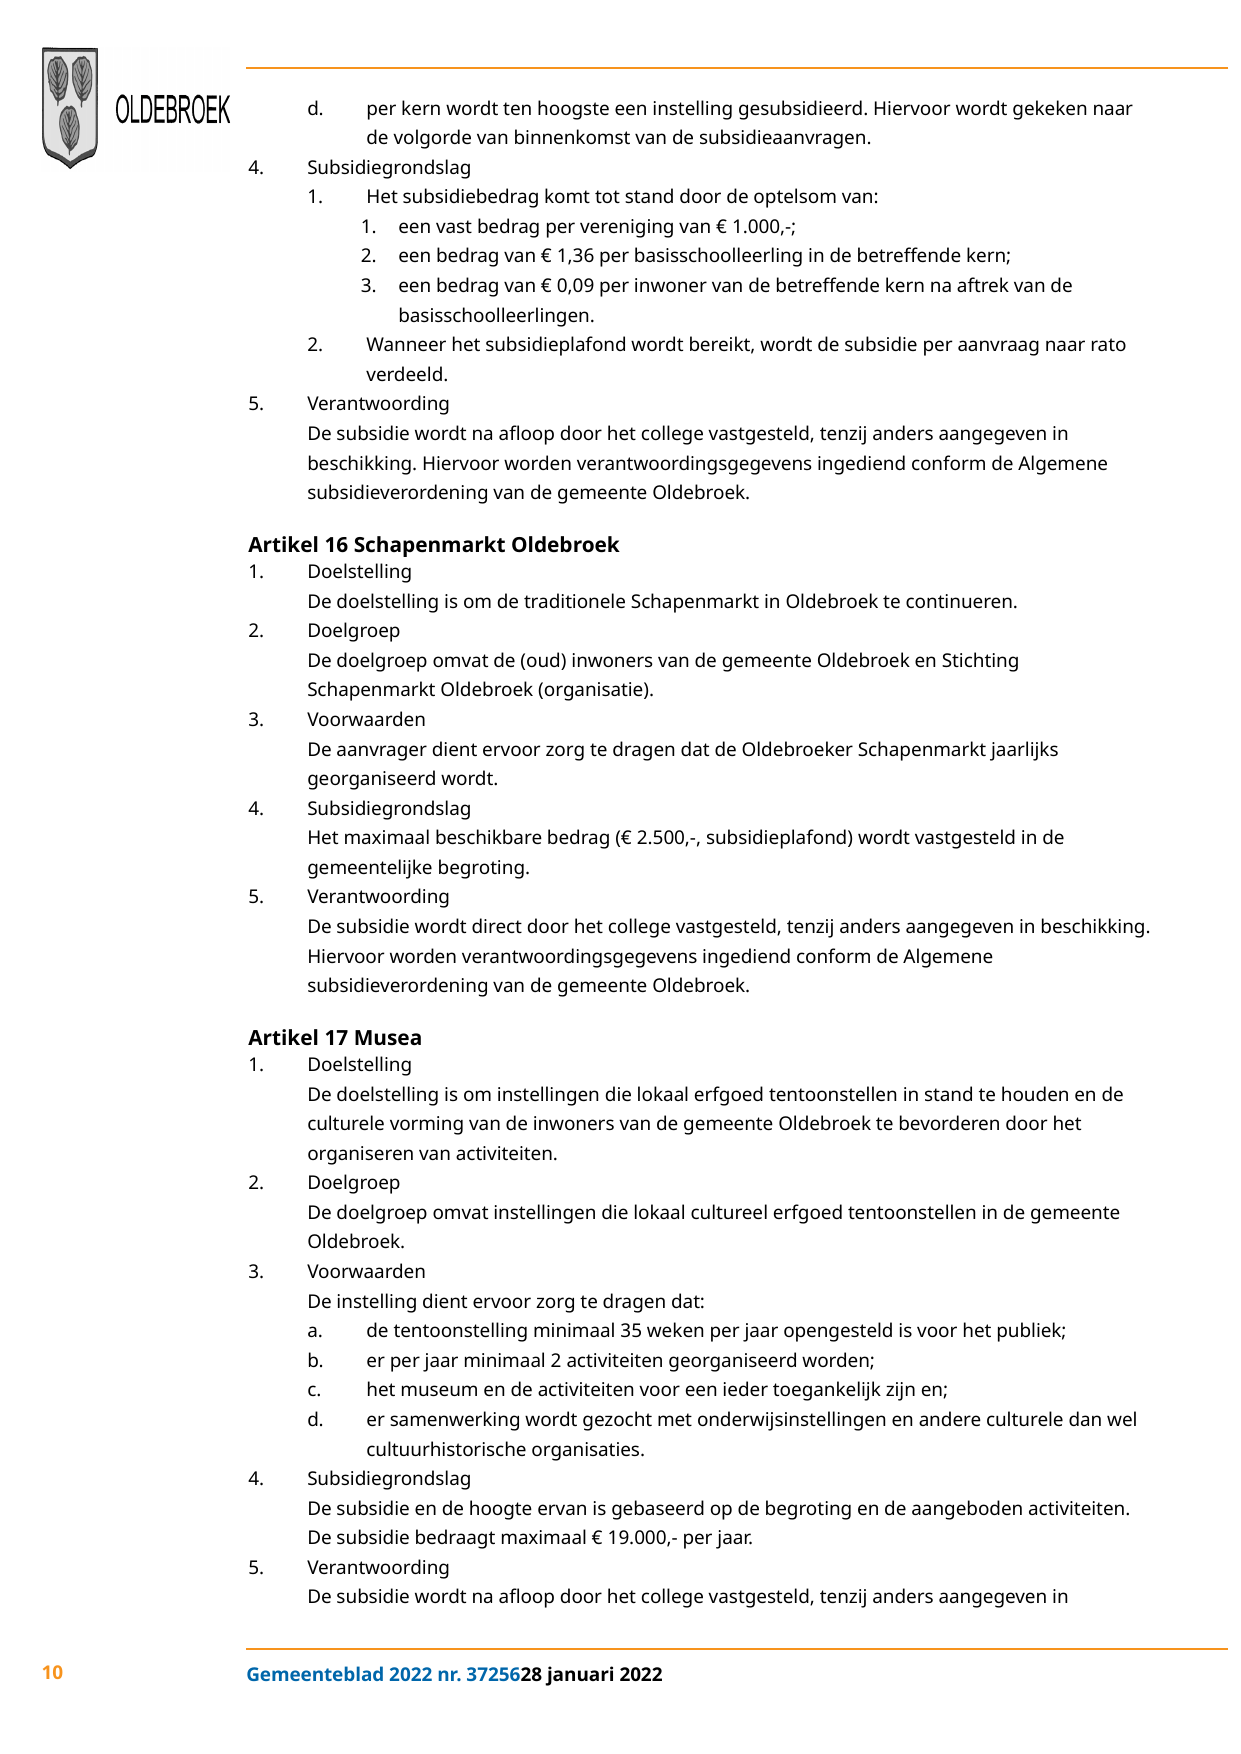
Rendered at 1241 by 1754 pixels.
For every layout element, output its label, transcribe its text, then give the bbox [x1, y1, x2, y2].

list De subsidie en de hoogte ervan is gebaseerd op de begroting en de aangeboden activiteiten. De subsidie bedraagt maximaal € 19.000,- per jaar. [248, 1495, 1152, 1550]
list Het maximaal beschikbare bedrag (€ 2.500,-, subsidieplafond) wordt vastgesteld in de gemeentelijke begroting. [248, 824, 1152, 880]
list Doelgroep [248, 1169, 1152, 1195]
list De aanvrager dient ervoor zorg te dragen dat de Oldebroeker Schapenmarkt jaarlijks georganiseerd wordt. [248, 736, 1152, 791]
list Subsidiegrondslag [248, 1465, 1152, 1491]
list Het subsidiebedrag komt tot stand door de optelsom van: [307, 183, 1152, 209]
list Subsidiegrondslag [248, 795, 1152, 821]
list Voorwaarden [248, 706, 1152, 732]
list er samenwerking wordt gezocht met onderwijsinstellingen en andere culturele dan wel cultuurhistorische organisaties. [307, 1406, 1152, 1462]
list de tentoonstelling minimaal 35 weken per jaar opengesteld is voor het publiek; [307, 1317, 1152, 1343]
list De doelstelling is om de traditionele Schapenmarkt in Oldebroek te continueren. [248, 588, 1152, 613]
list Wanneer het subsidieplafond wordt bereikt, wordt de subsidie per aanvraag naar rato verdeeld. [307, 331, 1152, 387]
list Doelstelling [248, 1051, 1152, 1077]
list er per jaar minimaal 2 activiteiten georganiseerd worden; [307, 1347, 1152, 1373]
list De doelgroep omvat instellingen die lokaal cultureel erfgoed tentoonstellen in de gemeente Oldebroek. [248, 1199, 1152, 1254]
list Verantwoording [248, 391, 1152, 416]
list Verantwoording [248, 1554, 1152, 1580]
list De subsidie wordt direct door het college vastgesteld, tenzij anders aangegeven in beschikking. Hiervoor worden verantwoordingsgegevens ingediend conform de Algemene subsidieverordening van de gemeente Oldebroek. [248, 913, 1152, 998]
list De doelstelling is om instellingen die lokaal erfgoed tentoonstellen in stand te houden en de culturele vorming van de inwoners van de gemeente Oldebroek te bevorderen door het organiseren van activiteiten. [248, 1081, 1152, 1166]
text Artikel 17 Musea [248, 1023, 1152, 1051]
list De subsidie wordt na afloop door het college vastgesteld, tenzij anders aangegeven in beschikking. Hiervoor worden verantwoordingsgegevens ingediend conform de Algemene subsidieverordening van de gemeente Oldebroek. [248, 420, 1152, 505]
list Doelgroep [248, 617, 1152, 643]
list een vast bedrag per vereniging van € 1.000,-; [361, 213, 1152, 239]
list per kern wordt ten hoogste een instelling gesubsidieerd. Hiervoor wordt gekeken naar de volgorde van binnenkomst van de subsidieaanvragen. [307, 95, 1152, 150]
list Verantwoording [248, 884, 1152, 909]
list een bedrag van € 1,36 per basisschoolleerling in de betreffende kern; [361, 243, 1152, 268]
list De doelgroep omvat de (oud) inwoners van de gemeente Oldebroek en Stichting Schapenmarkt Oldebroek (organisatie). [248, 647, 1152, 702]
list Doelstelling [248, 558, 1152, 584]
list Voorwaarden [248, 1258, 1152, 1284]
list De instelling dient ervoor zorg te dragen dat: [248, 1288, 1152, 1314]
list een bedrag van € 0,09 per inwoner van de betreffende kern na aftrek van de basisschoolleerlingen. [361, 272, 1152, 328]
list Subsidiegrondslag [248, 154, 1152, 180]
picture [41, 47, 231, 172]
text Artikel 16 Schapenmarkt Oldebroek [248, 530, 1152, 558]
list het museum en de activiteiten voor een ieder toegankelijk zijn en; [307, 1377, 1152, 1402]
list De subsidie wordt na afloop door het college vastgesteld, tenzij anders aangegeven in [248, 1584, 1152, 1609]
